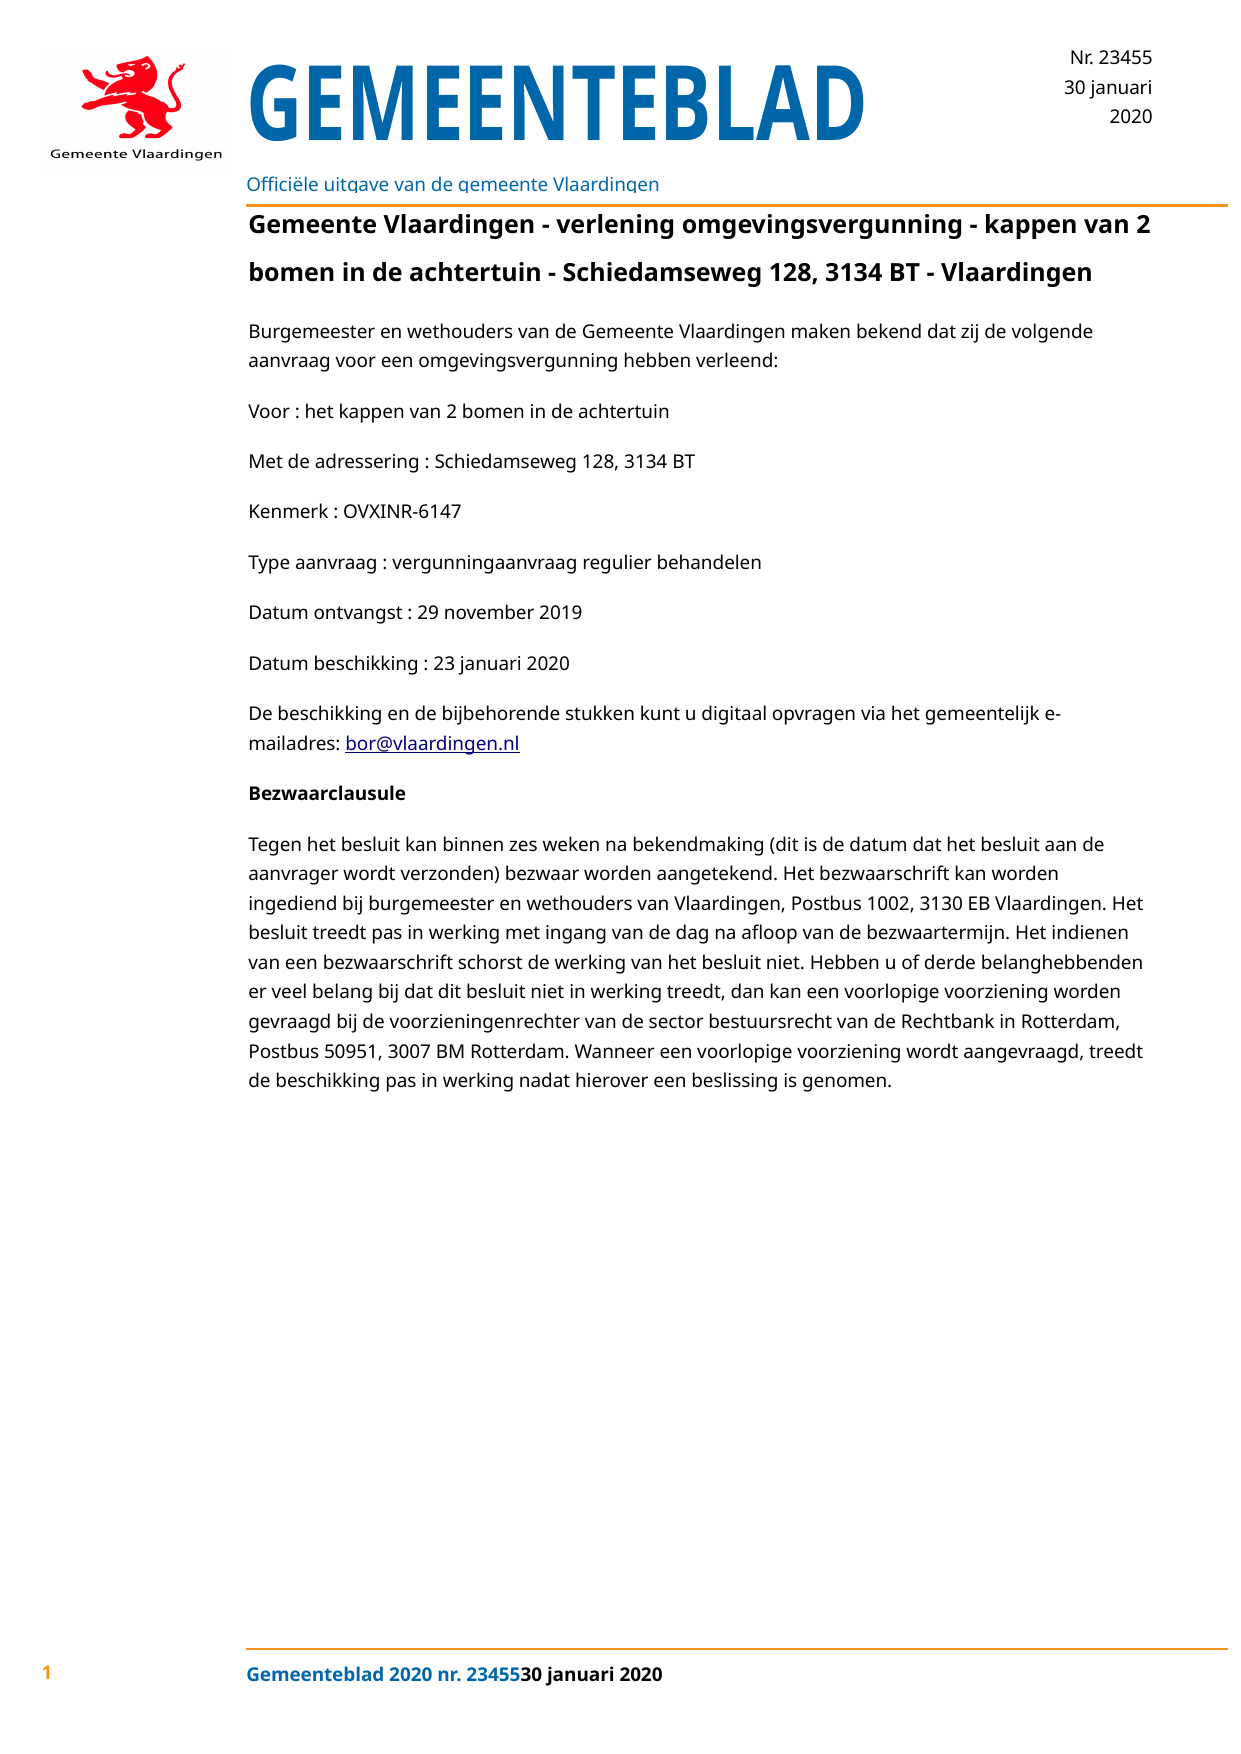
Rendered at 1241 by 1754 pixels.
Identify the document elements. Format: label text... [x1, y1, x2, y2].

text Kenmerk : OVXINR-6147 [248, 499, 1152, 524]
text Bezwaarclausule [248, 780, 1152, 806]
text Type aanvraag : vergunningaanvraag regulier behandelen [248, 549, 1152, 575]
text Tegen het besluit kan binnen zes weken na bekendmaking (dit is de datum dat het besluit aan de aanvrager wordt verzonden) bezwaar worden aangetekend. Het bezwaarschrift kan worden ingediend bij burgemeester en wethouders van Vlaardingen, Postbus 1002, 3130 EB Vlaardingen. Het besluit treedt pas in werking met ingang van de dag na afloop van de bezwaartermijn. Het indienen van een bezwaarschrift schorst de werking van het besluit niet. Hebben u of derde belanghebbenden er veel belang bij dat dit besluit niet in werking treedt, dan kan een voorlopige voorziening worden gevraagd bij de voorzieningenrechter van de sector bestuursrecht van de Rechtbank in Rotterdam, Postbus 50951, 3007 BM Rotterdam. Wanneer een voorlopige voorziening wordt aangevraagd, treedt de beschikking pas in werking nadat hierover een beslissing is genomen. [248, 831, 1152, 1093]
text De beschikking en de bijbehorende stukken kunt u digitaal opvragen via het gemeentelijk e-mailadres: bor@vlaardingen.nl [248, 700, 1152, 756]
text Gemeente Vlaardingen - verlening omgevingsvergunning - kappen van 2 bomen in de achtertuin - Schiedamseweg 128, 3134 BT - Vlaardingen [248, 207, 1152, 288]
text Datum beschikking : 23 januari 2020 [248, 650, 1152, 676]
picture [41, 47, 231, 172]
text Voor : het kappen van 2 bomen in de achtertuin [248, 398, 1152, 424]
text Datum ontvangst : 29 november 2019 [248, 599, 1152, 625]
text Burgemeester en wethouders van de Gemeente Vlaardingen maken bekend dat zij de volgende aanvraag voor een omgevingsvergunning hebben verleend: [248, 318, 1152, 373]
text Met de adressering : Schiedamseweg 128, 3134 BT [248, 448, 1152, 474]
